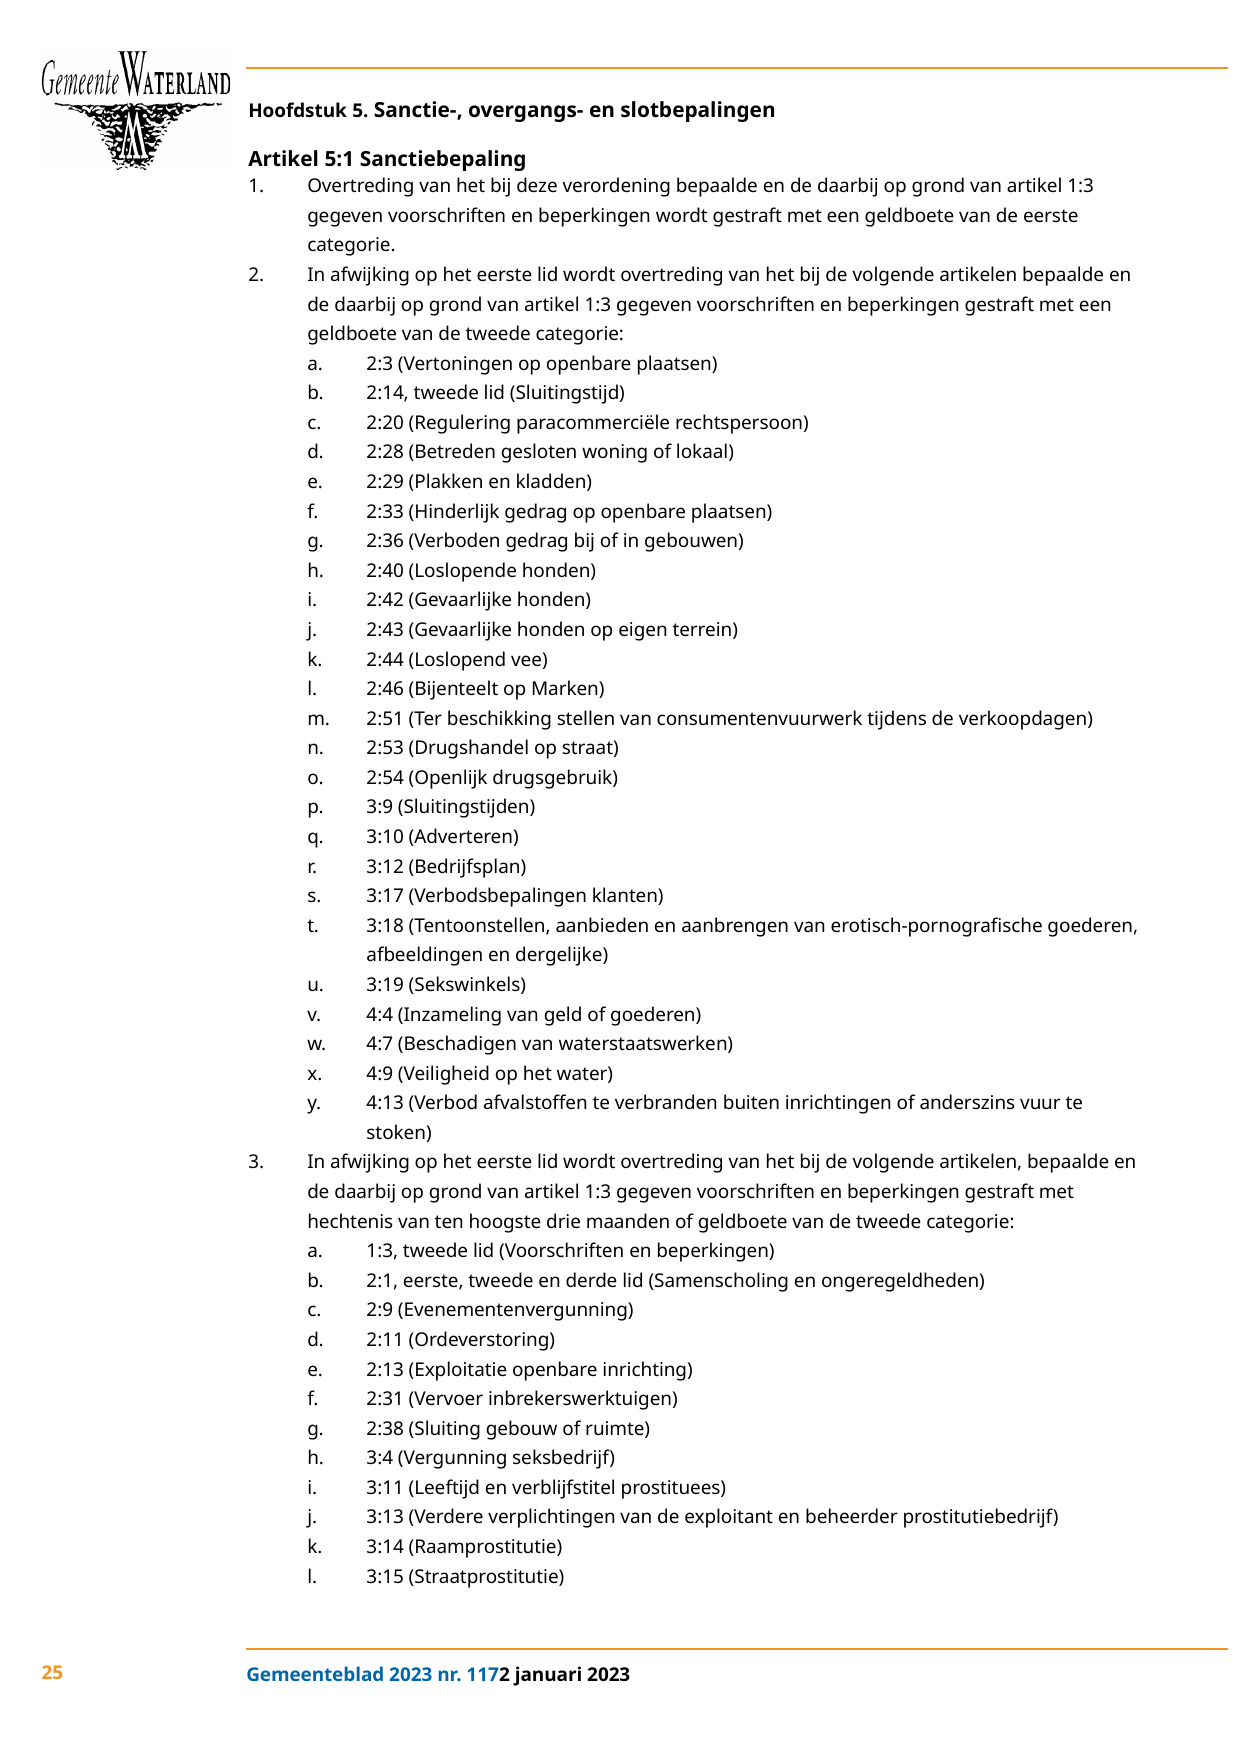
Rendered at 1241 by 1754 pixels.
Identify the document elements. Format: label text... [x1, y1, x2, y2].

list 4:4 (Inzameling van geld of goederen) [307, 1001, 1152, 1027]
list 2:36 (Verboden gedrag bij of in gebouwen) [307, 527, 1152, 553]
list 3:9 (Sluitingstijden) [307, 794, 1152, 819]
list 1:3, tweede lid (Voorschriften en beperkingen) [307, 1237, 1152, 1263]
list 3:17 (Verbodsbepalingen klanten) [307, 882, 1152, 908]
list 2:40 (Loslopende honden) [307, 557, 1152, 583]
list 2:14, tweede lid (Sluitingstijd) [307, 379, 1152, 405]
list 3:11 (Leeftijd en verblijfstitel prostituees) [307, 1474, 1152, 1500]
list 2:9 (Evenementenvergunning) [307, 1297, 1152, 1322]
list 2:51 (Ter beschikking stellen van consumentenvuurwerk tijdens de verkoopdagen) [307, 705, 1152, 731]
list 4:7 (Beschadigen van waterstaatswerken) [307, 1030, 1152, 1056]
list 2:46 (Bijenteelt op Marken) [307, 675, 1152, 701]
text Hoofdstuk 5. Sanctie-, overgangs- en slotbepalingen [248, 95, 1152, 123]
list 2:33 (Hinderlijk gedrag op openbare plaatsen) [307, 498, 1152, 524]
list 3:12 (Bedrijfsplan) [307, 853, 1152, 879]
list 2:13 (Exploitatie openbare inrichting) [307, 1356, 1152, 1382]
list Overtreding van het bij deze verordening bepaalde en de daarbij op grond van artikel 1:3 gegeven voorschriften en beperkingen wordt gestraft met een geldboete van de eerste categorie. [248, 172, 1152, 257]
list 2:1, eerste, tweede en derde lid (Samenscholing en ongeregeldheden) [307, 1267, 1152, 1293]
list 3:4 (Vergunning seksbedrijf) [307, 1444, 1152, 1470]
text Artikel 5:1 Sanctiebepaling [248, 144, 1152, 172]
list 2:29 (Plakken en kladden) [307, 468, 1152, 494]
list 2:28 (Betreden gesloten woning of lokaal) [307, 439, 1152, 464]
list 4:9 (Veiligheid op het water) [307, 1060, 1152, 1086]
list 2:3 (Vertoningen op openbare plaatsen) [307, 350, 1152, 376]
list 3:15 (Straatprostitutie) [307, 1563, 1152, 1589]
list In afwijking op het eerste lid wordt overtreding van het bij de volgende artikelen, bepaalde en de daarbij op grond van artikel 1:3 gegeven voorschriften en beperkingen gestraft met hechtenis van ten hoogste drie maanden of geldboete van de tweede categorie: [248, 1149, 1152, 1234]
list 3:19 (Sekswinkels) [307, 971, 1152, 997]
list 3:14 (Raamprostitutie) [307, 1533, 1152, 1559]
list 2:44 (Loslopend vee) [307, 646, 1152, 672]
list 4:13 (Verbod afvalstoffen te verbranden buiten inrichtingen of anderszins vuur te stoken) [307, 1089, 1152, 1145]
list 3:13 (Verdere verplichtingen van de exploitant en beheerder prostitutiebedrijf) [307, 1504, 1152, 1529]
list 2:53 (Drugshandel op straat) [307, 734, 1152, 760]
list 2:54 (Openlijk drugsgebruik) [307, 764, 1152, 790]
list 3:18 (Tentoonstellen, aanbieden en aanbrengen van erotisch-pornografische goederen, afbeeldingen en dergelijke) [307, 912, 1152, 967]
list 2:11 (Ordeverstoring) [307, 1326, 1152, 1352]
list 2:38 (Sluiting gebouw of ruimte) [307, 1415, 1152, 1441]
list 2:43 (Gevaarlijke honden op eigen terrein) [307, 616, 1152, 642]
list 2:31 (Vervoer inbrekerswerktuigen) [307, 1385, 1152, 1411]
list In afwijking op het eerste lid wordt overtreding van het bij de volgende artikelen bepaalde en de daarbij op grond van artikel 1:3 gegeven voorschriften en beperkingen gestraft met een geldboete van de tweede categorie: [248, 261, 1152, 346]
picture [41, 47, 231, 172]
list 2:20 (Regulering paracommerciële rechtspersoon) [307, 409, 1152, 435]
list 3:10 (Adverteren) [307, 823, 1152, 849]
list 2:42 (Gevaarlijke honden) [307, 587, 1152, 612]
